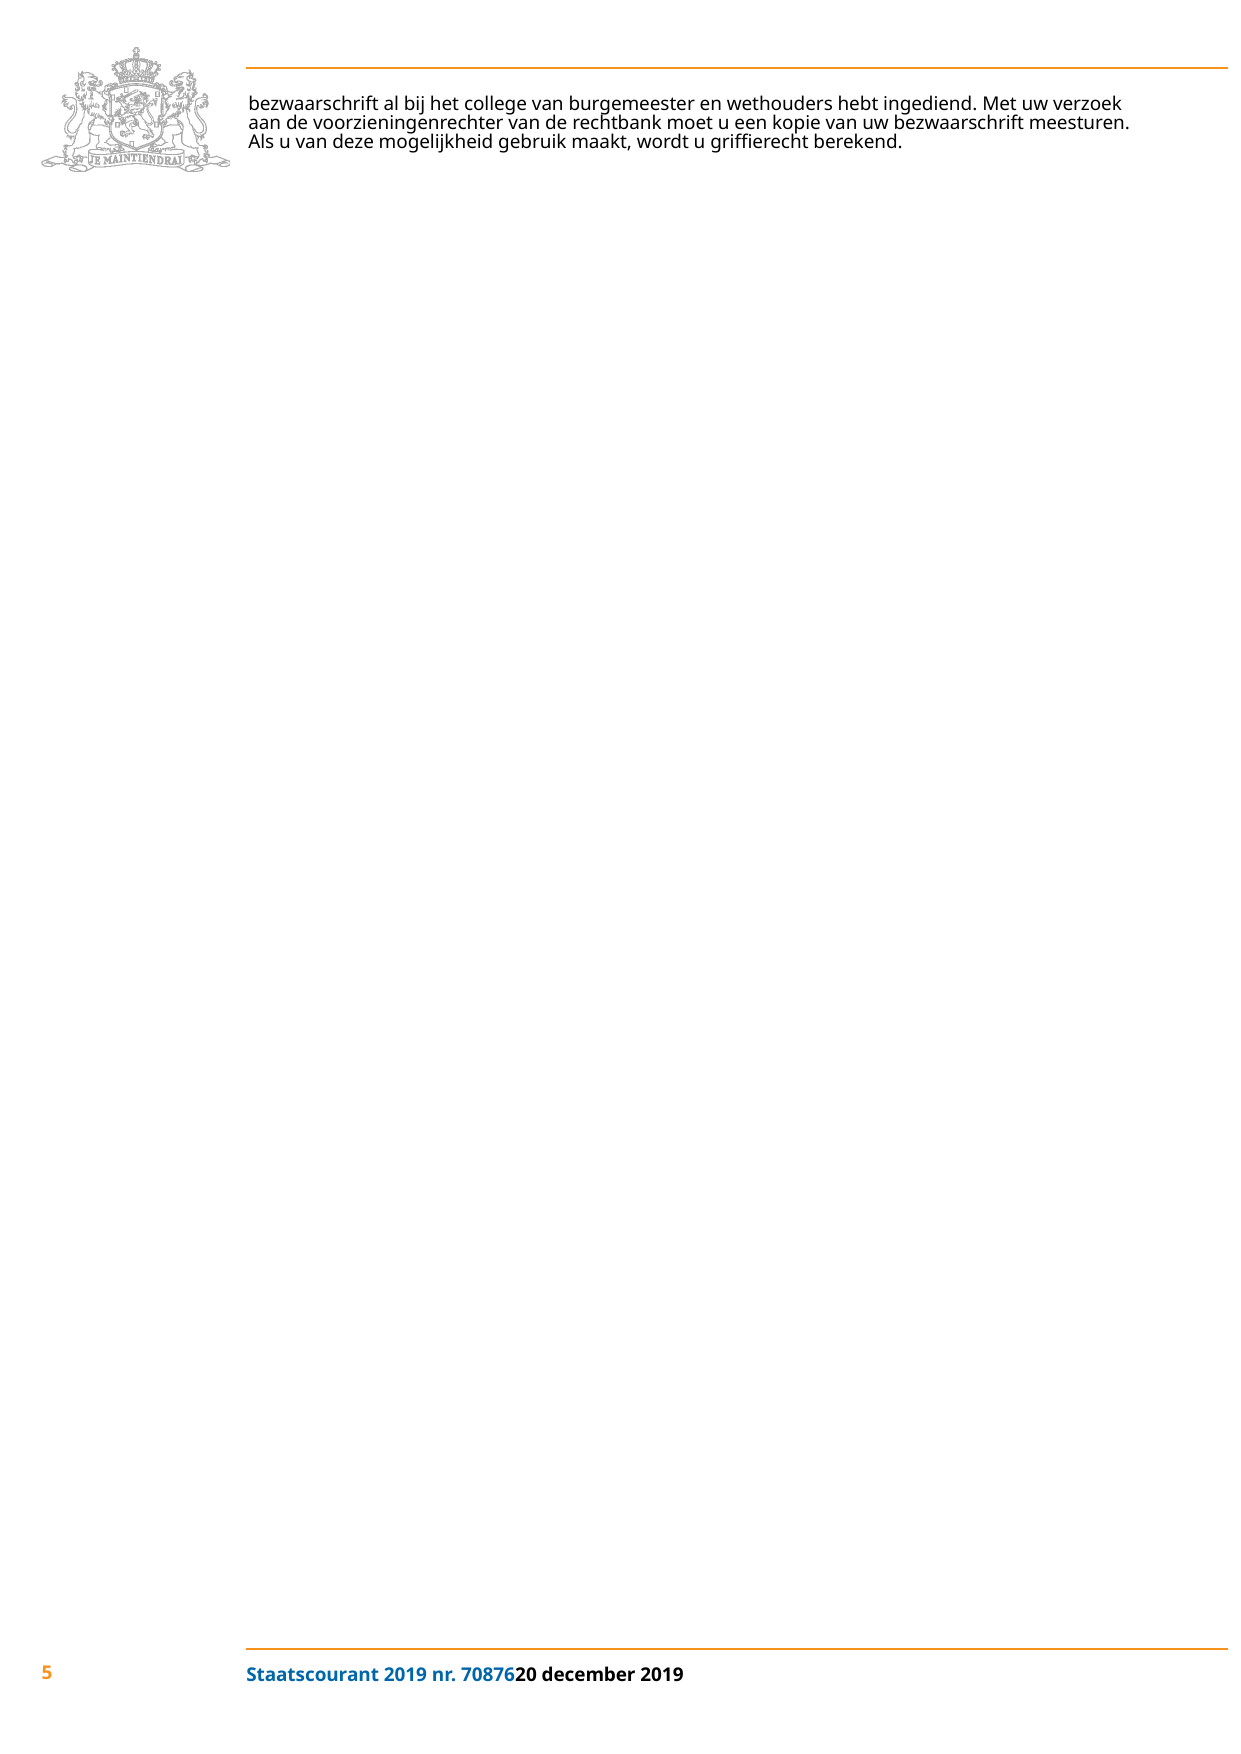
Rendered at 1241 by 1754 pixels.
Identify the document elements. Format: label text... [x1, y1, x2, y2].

text bezwaarschrift al bij het college van burgemeester en wethouders hebt ingediend. Met uw verzoek aan de voorzieningenrechter van de rechtbank moet u een kopie van uw bezwaarschrift meesturen. Als u van deze mogelijkheid gebruik maakt, wordt u griffierecht berekend. [248, 95, 1152, 153]
picture [41, 47, 231, 172]
